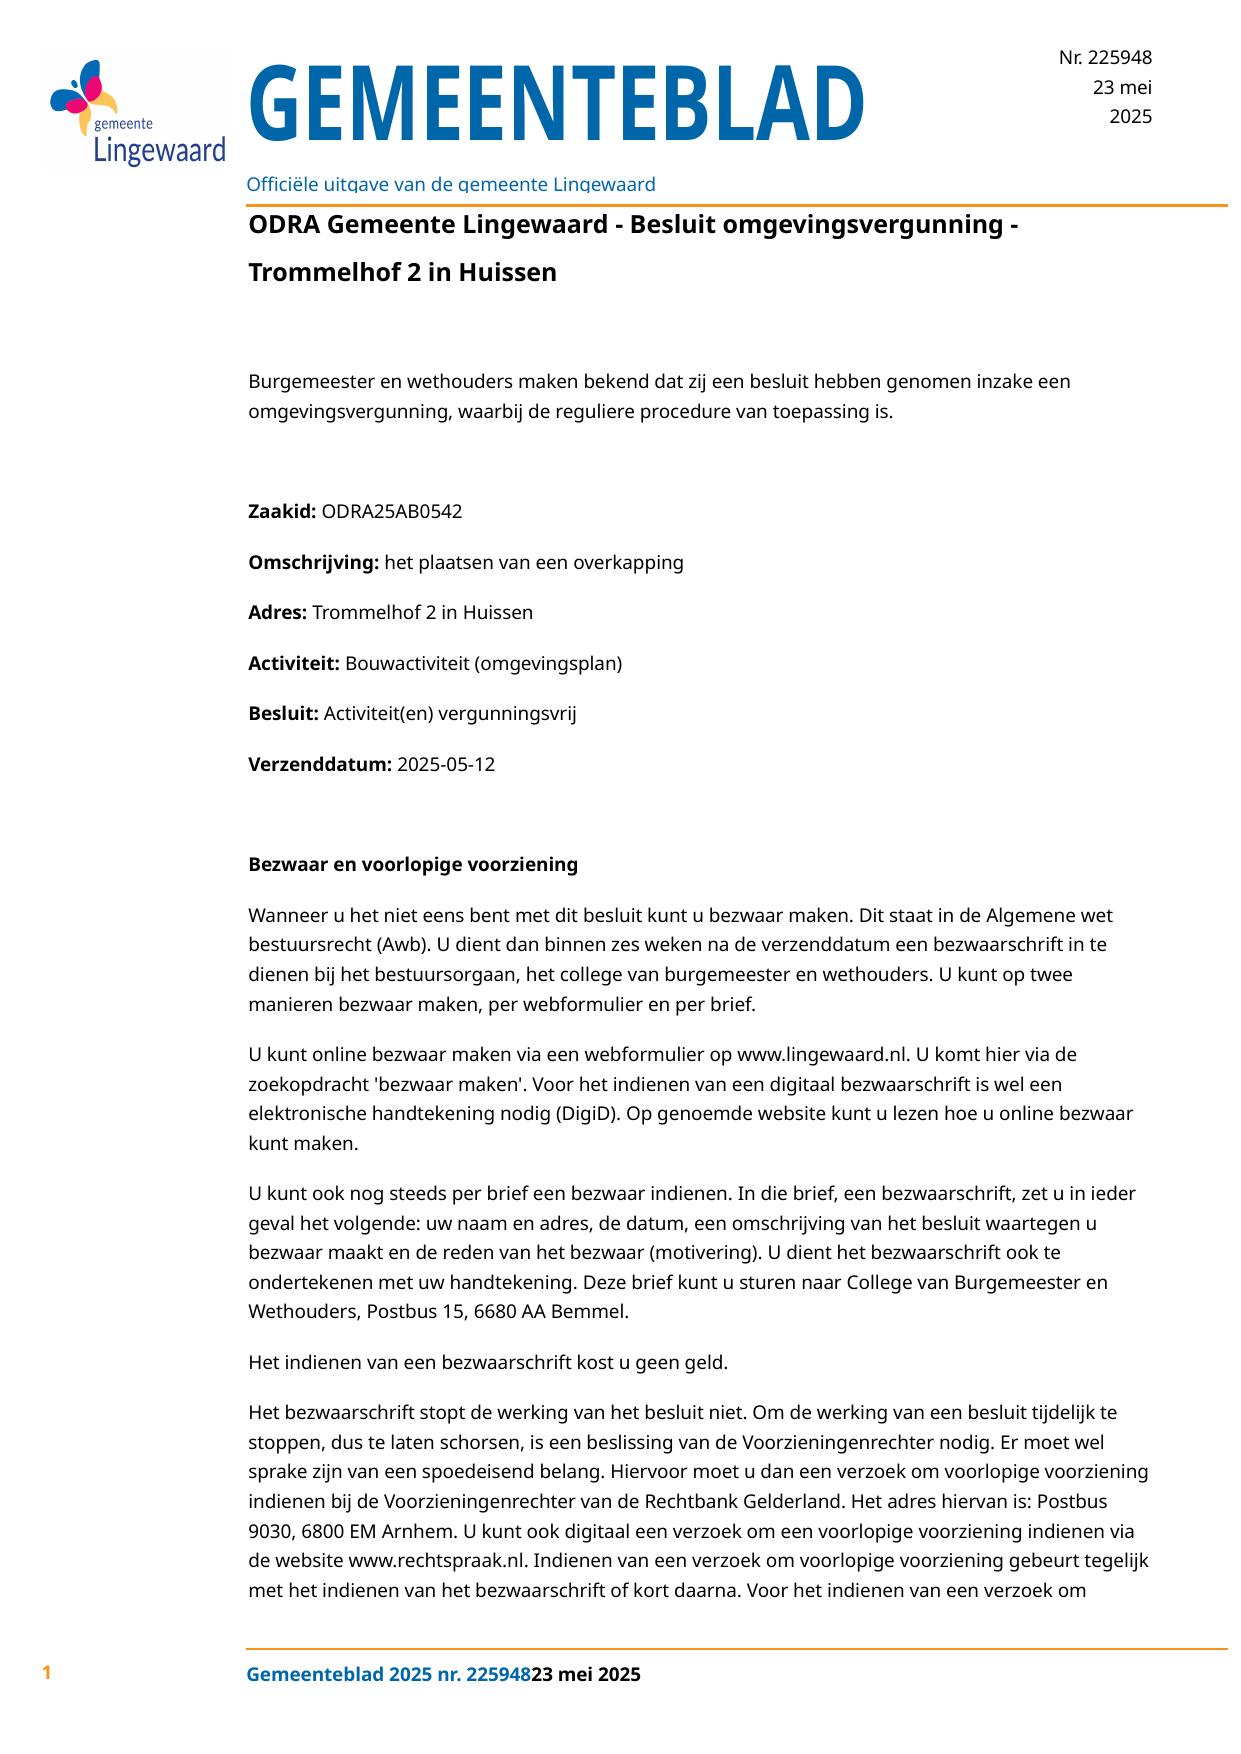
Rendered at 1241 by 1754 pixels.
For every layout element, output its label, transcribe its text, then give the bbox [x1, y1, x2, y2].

text Adres: Trommelhof 2 in Huissen [248, 599, 1152, 625]
text U kunt online bezwaar maken via een webformulier op www.lingewaard.nl. U komt hier via de zoekopdracht 'bezwaar maken'. Voor het indienen van een digitaal bezwaarschrift is wel een elektronische handtekening nodig (DigiD). Op genoemde website kunt u lezen hoe u online bezwaar kunt maken. [248, 1041, 1152, 1156]
text Het bezwaarschrift stopt de werking van het besluit niet. Om de werking van een besluit tijdelijk te stoppen, dus te laten schorsen, is een beslissing van de Voorzieningenrechter nodig. Er moet wel sprake zijn van een spoedeisend belang. Hiervoor moet u dan een verzoek om voorlopige voorziening indienen bij de Voorzieningenrechter van de Rechtbank Gelderland. Het adres hiervan is: Postbus 9030, 6800 EM Arnhem. U kunt ook digitaal een verzoek om een voorlopige voorziening indienen via de website www.rechtspraak.nl. Indienen van een verzoek om voorlopige voorziening gebeurt tegelijk met het indienen van het bezwaarschrift of kort daarna. Voor het indienen van een verzoek om [248, 1399, 1152, 1603]
text Zaakid: ODRA25AB0542 [248, 499, 1152, 524]
text ODRA Gemeente Lingewaard - Besluit omgevingsvergunning - Trommelhof 2 in Huissen [248, 207, 1152, 288]
text Omschrijving: het plaatsen van een overkapping [248, 549, 1152, 575]
text Bezwaar en voorlopige voorziening [248, 852, 1152, 877]
text Besluit: Activiteit(en) vergunningsvrij [248, 700, 1152, 726]
text Burgemeester en wethouders maken bekend dat zij een besluit hebben genomen inzake een omgevingsvergunning, waarbij de reguliere procedure van toepassing is. [248, 368, 1152, 424]
text Wanneer u het niet eens bent met dit besluit kunt u bezwaar maken. Dit staat in de Algemene wet bestuursrecht (Awb). U dient dan binnen zes weken na de verzenddatum een bezwaarschrift in te dienen bij het bestuursorgaan, het college van burgemeester en wethouders. U kunt op twee manieren bezwaar maken, per webformulier en per brief. [248, 902, 1152, 1017]
text Verzenddatum: 2025-05-12 [248, 751, 1152, 777]
picture [41, 47, 231, 172]
text Het indienen van een bezwaarschrift kost u geen geld. [248, 1349, 1152, 1375]
text Activiteit: Bouwactiviteit (omgevingsplan) [248, 650, 1152, 676]
text U kunt ook nog steeds per brief een bezwaar indienen. In die brief, een bezwaarschrift, zet u in ieder geval het volgende: uw naam en adres, de datum, een omschrijving van het besluit waartegen u bezwaar maakt en de reden van het bezwaar (motivering). U dient het bezwaarschrift ook te ondertekenen met uw handtekening. Deze brief kunt u sturen naar College van Burgemeester en Wethouders, Postbus 15, 6680 AA Bemmel. [248, 1180, 1152, 1324]
